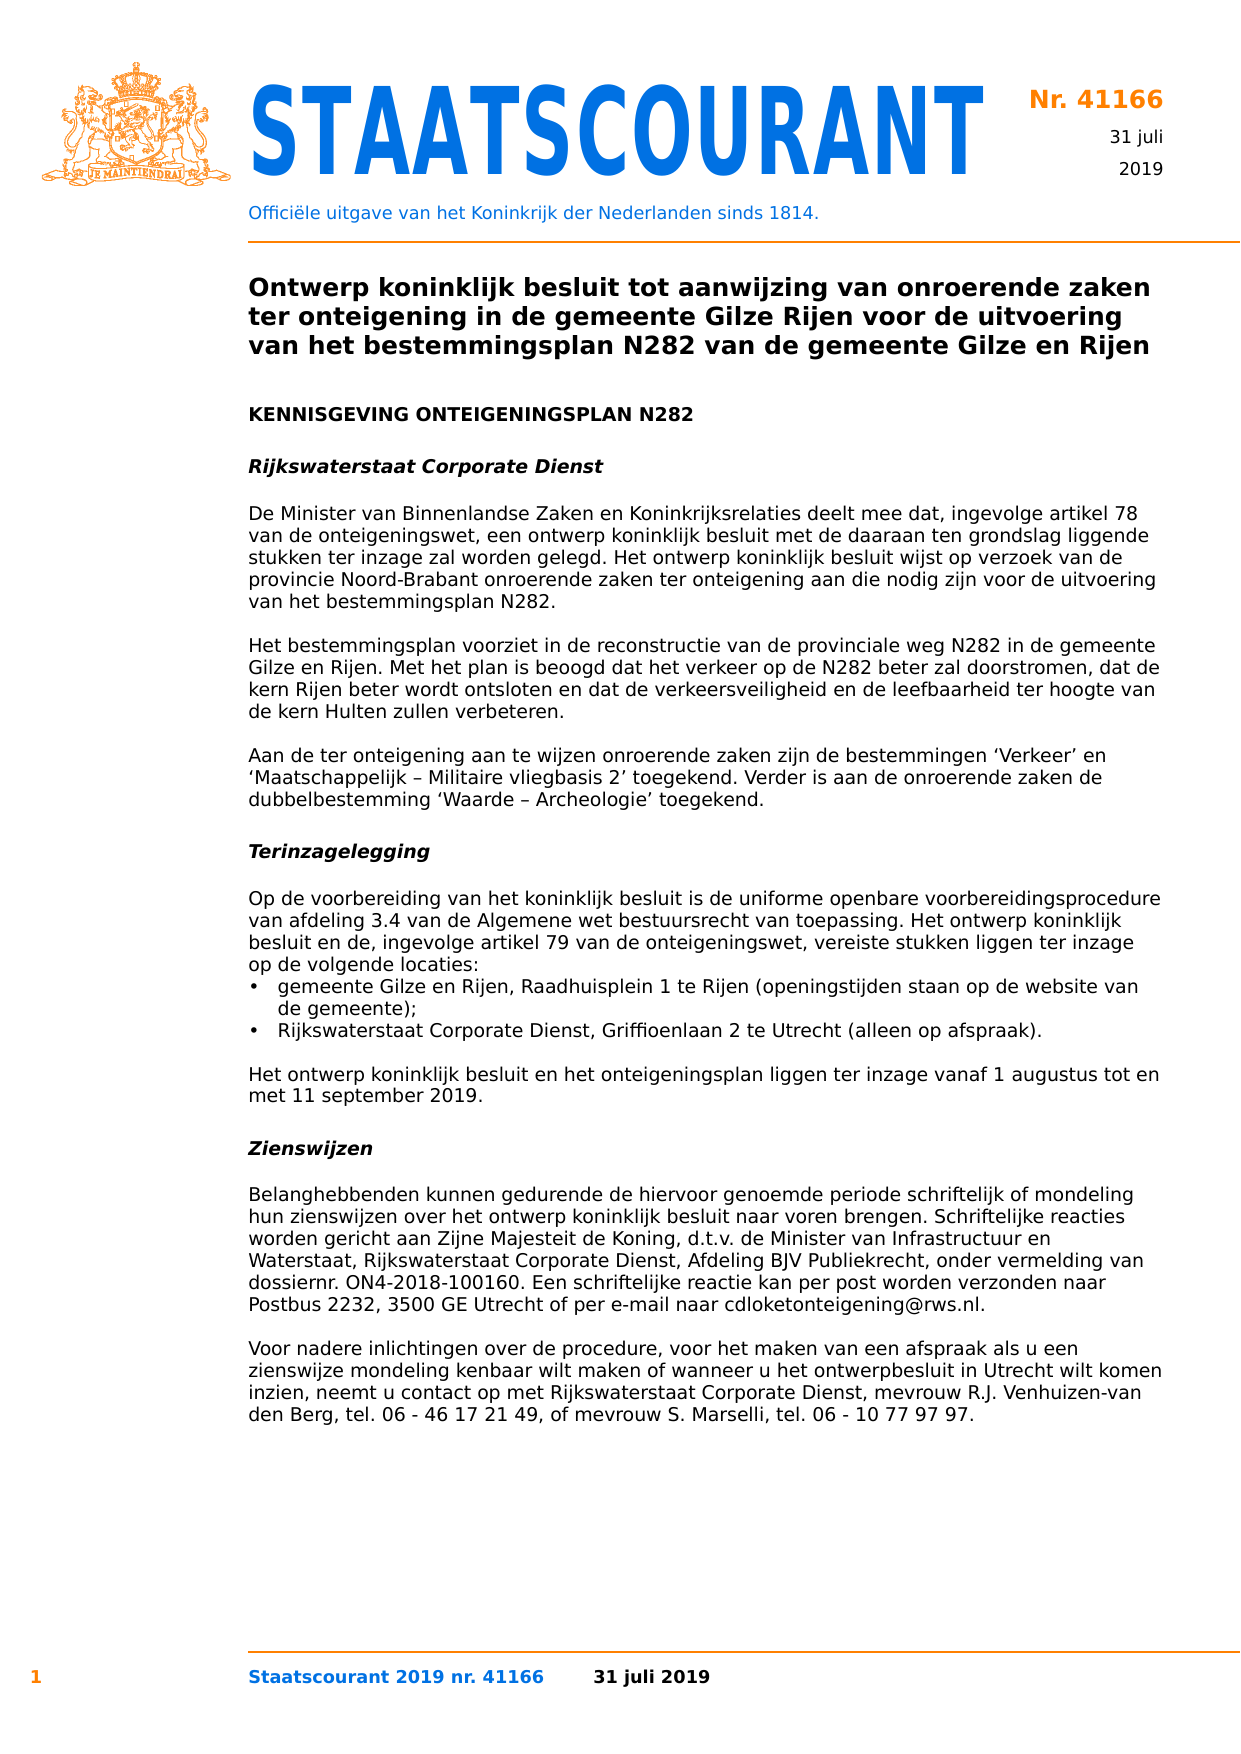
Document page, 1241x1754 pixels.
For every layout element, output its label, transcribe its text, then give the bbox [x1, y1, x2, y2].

table_header Nr. 41166 [998, 62, 1240, 121]
picture [41, 62, 231, 186]
text De Minister van Binnenlandse Zaken en Koninkrijksrelaties deelt mee dat, ingevolge artikel 78 van de onteigeningswet, een ontwerp koninklijk besluit met de daaraan ten grondslag liggende stukken ter inzage zal worden gelegd. Het ontwerp koninklijk besluit wijst op verzoek van de provincie Noord-Brabant onroerende zaken ter onteigening aan die nodig zijn voor de uitvoering van het bestemmingsplan N282. [248, 503, 1163, 613]
text Het bestemmingsplan voorziet in de reconstructie van de provinciale weg N282 in de gemeente Gilze en Rijen. Met het plan is beoogd dat het verkeer op de N282 beter zal doorstromen, dat de kern Rijen beter wordt ontsloten en dat de verkeersveiligheid en de leefbaarheid ter hoogte van de kern Hulten zullen verbeteren. [248, 635, 1163, 723]
text Op de voorbereiding van het koninklijk besluit is de uniforme openbare voorbereidingsprocedure van afdeling 3.4 van de Algemene wet bestuursrecht van toepassing. Het ontwerp koninklijk besluit en de, ingevolge artikel 79 van de onteigeningswet, vereiste stukken liggen ter inzage op de volgende locaties: [248, 888, 1163, 976]
table_cell Officiële uitgave van het Koninkrijk der Nederlanden sinds 1814. [248, 203, 1240, 241]
subtitle Terinzagelegging [248, 841, 1163, 863]
subtitle Ontwerp koninklijk besluit tot aanwijzing van onroerende zaken ter onteigening in de gemeente Gilze Rijen voor de uitvoering van het bestemmingsplan N282 van de gemeente Gilze en Rijen [248, 273, 1163, 361]
subtitle Rijkswaterstaat Corporate Dienst [248, 456, 1163, 478]
table_cell 31 juli [998, 121, 1240, 153]
table_header STAATSCOURANT [248, 62, 998, 203]
table_cell 2019 [998, 153, 1240, 203]
text Voor nadere inlichtingen over de procedure, voor het maken van een afspraak als u een zienswijze mondeling kenbaar wilt maken of wanneer u het ontwerpbesluit in Utrecht wilt komen inzien, neemt u contact op met Rijkswaterstaat Corporate Dienst, mevrouw R.J. Venhuizen-van den Berg, tel. 06 - 46 17 21 49, of mevrouw S. Marselli, tel. 06 - 10 77 97 97. [248, 1338, 1163, 1426]
text Aan de ter onteigening aan te wijzen onroerende zaken zijn de bestemmingen ‘Verkeer’ en ‘Maatschappelijk – Militaire vliegbasis 2’ toegekend. Verder is aan de onroerende zaken de dubbelbestemming ‘Waarde – Archeologie’ toegekend. [248, 745, 1163, 811]
text • Rijkswaterstaat Corporate Dienst, Griffioenlaan 2 te Utrecht (alleen op afspraak). [248, 1019, 1163, 1042]
text Belanghebbenden kunnen gedurende de hiervoor genoemde periode schriftelijk of mondeling hun zienswijzen over het ontwerp koninklijk besluit naar voren brengen. Schriftelijke reacties worden gericht aan Zijne Majesteit de Koning, d.t.v. de Minister van Infrastructuur en Waterstaat, Rijkswaterstaat Corporate Dienst, Afdeling BJV Publiekrecht, onder vermelding van dossiernr. ON4-2018-100160. Een schriftelijke reactie kan per post worden verzonden naar Postbus 2232, 3500 GE Utrecht of per e-mail naar cdloketonteigening@rws.nl. [248, 1184, 1163, 1316]
table_header [25, 62, 248, 241]
subtitle KENNISGEVING ONTEIGENINGSPLAN N282 [248, 404, 1163, 426]
text • gemeente Gilze en Rijen, Raadhuisplein 1 te Rijen (openingstijden staan op de website van de gemeente); [248, 976, 1163, 1019]
subtitle Zienswijzen [248, 1137, 1163, 1159]
text Het ontwerp koninklijk besluit en het onteigeningsplan liggen ter inzage vanaf 1 augustus tot en met 11 september 2019. [248, 1063, 1163, 1107]
